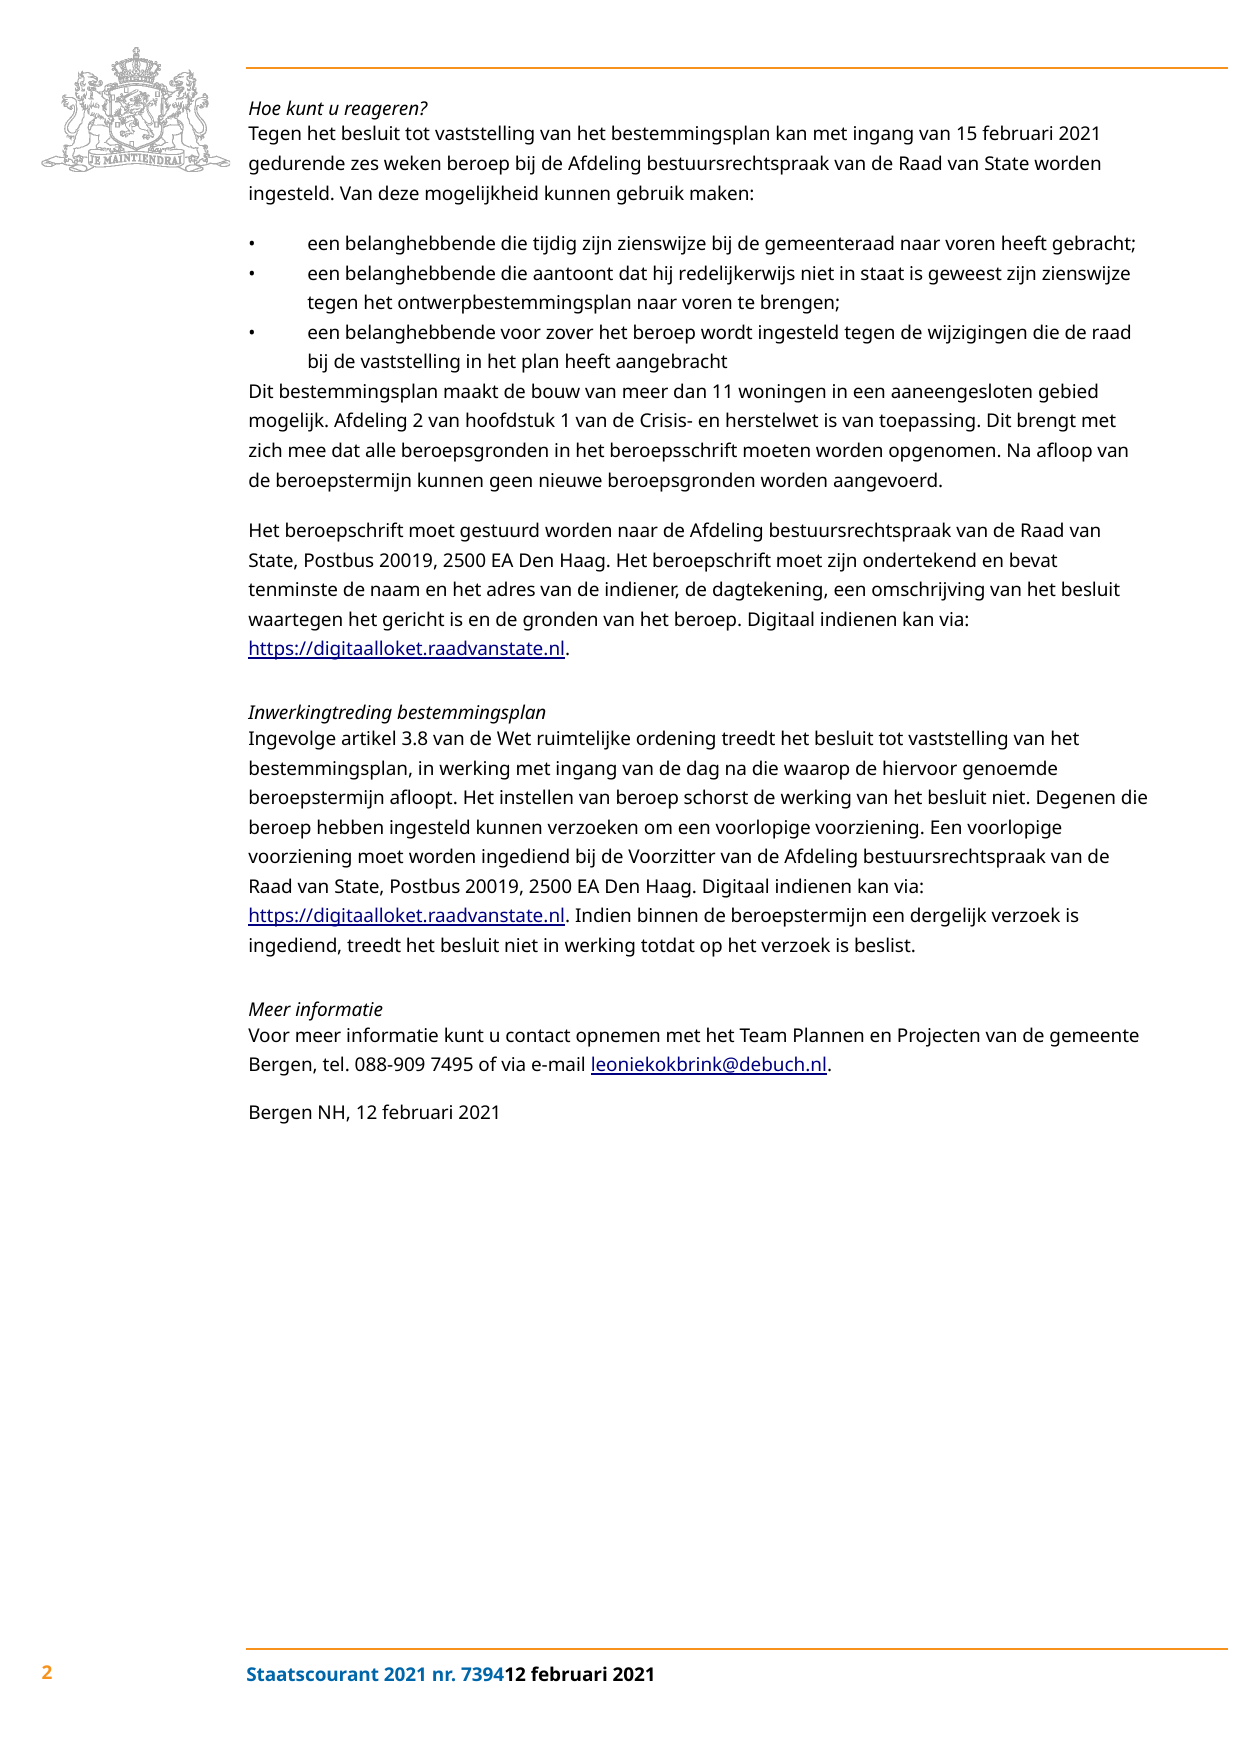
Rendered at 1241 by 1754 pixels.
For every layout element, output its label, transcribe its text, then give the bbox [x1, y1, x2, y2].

text Hoe kunt u reageren? [248, 95, 1152, 121]
list een belanghebbende voor zover het beroep wordt ingesteld tegen de wijzigingen die de raad bij de vaststelling in het plan heeft aangebracht [248, 319, 1152, 374]
text Inwerkingtreding bestemmingsplan [248, 699, 1152, 725]
text Bergen NH, 12 februari 2021 [248, 1099, 1152, 1125]
text Ingevolge artikel 3.8 van de Wet ruimtelijke ordening treedt het besluit tot vaststelling van het bestemmingsplan, in werking met ingang van de dag na die waarop de hiervoor genoemde beroepstermijn afloopt. Het instellen van beroep schorst de werking van het besluit niet. Degenen die beroep hebben ingesteld kunnen verzoeken om een voorlopige voorziening. Een voorlopige voorziening moet worden ingediend bij de Voorzitter van de Afdeling bestuursrechtspraak van de Raad van State, Postbus 20019, 2500 EA Den Haag. Digitaal indienen kan via: https://digitaalloket.raadvanstate.nl. Indien binnen de beroepstermijn een dergelijk verzoek is ingediend, treedt het besluit niet in werking totdat op het verzoek is beslist. [248, 725, 1152, 958]
text Tegen het besluit tot vaststelling van het bestemmingsplan kan met ingang van 15 februari 2021 gedurende zes weken beroep bij de Afdeling bestuursrechtspraak van de Raad van State worden ingesteld. Van deze mogelijkheid kunnen gebruik maken: [248, 121, 1152, 205]
list een belanghebbende die aantoont dat hij redelijkerwijs niet in staat is geweest zijn zienswijze tegen het ontwerpbestemmingsplan naar voren te brengen; [248, 260, 1152, 315]
picture [41, 47, 231, 172]
text Dit bestemmingsplan maakt de bouw van meer dan 11 woningen in een aaneengesloten gebied mogelijk. Afdeling 2 van hoofdstuk 1 van de Crisis- en herstelwet is van toepassing. Dit brengt met zich mee dat alle beroepsgronden in het beroepsschrift moeten worden opgenomen. Na afloop van de beroepstermijn kunnen geen nieuwe beroepsgronden worden aangevoerd. [248, 378, 1152, 492]
text Meer informatie [248, 996, 1152, 1022]
text Voor meer informatie kunt u contact opnemen met het Team Plannen en Projecten van de gemeente Bergen, tel. 088-909 7495 of via e-mail leoniekokbrink@debuch.nl. [248, 1022, 1152, 1077]
text Het beroepschrift moet gestuurd worden naar de Afdeling bestuursrechtspraak van de Raad van State, Postbus 20019, 2500 EA Den Haag. Het beroepschrift moet zijn ondertekend en bevat tenminste de naam en het adres van de indiener, de dagtekening, een omschrijving van het besluit waartegen het gericht is en de gronden van het beroep. Digitaal indienen kan via: https://digitaalloket.raadvanstate.nl. [248, 517, 1152, 661]
list een belanghebbende die tijdig zijn zienswijze bij de gemeenteraad naar voren heeft gebracht; [248, 230, 1152, 256]
